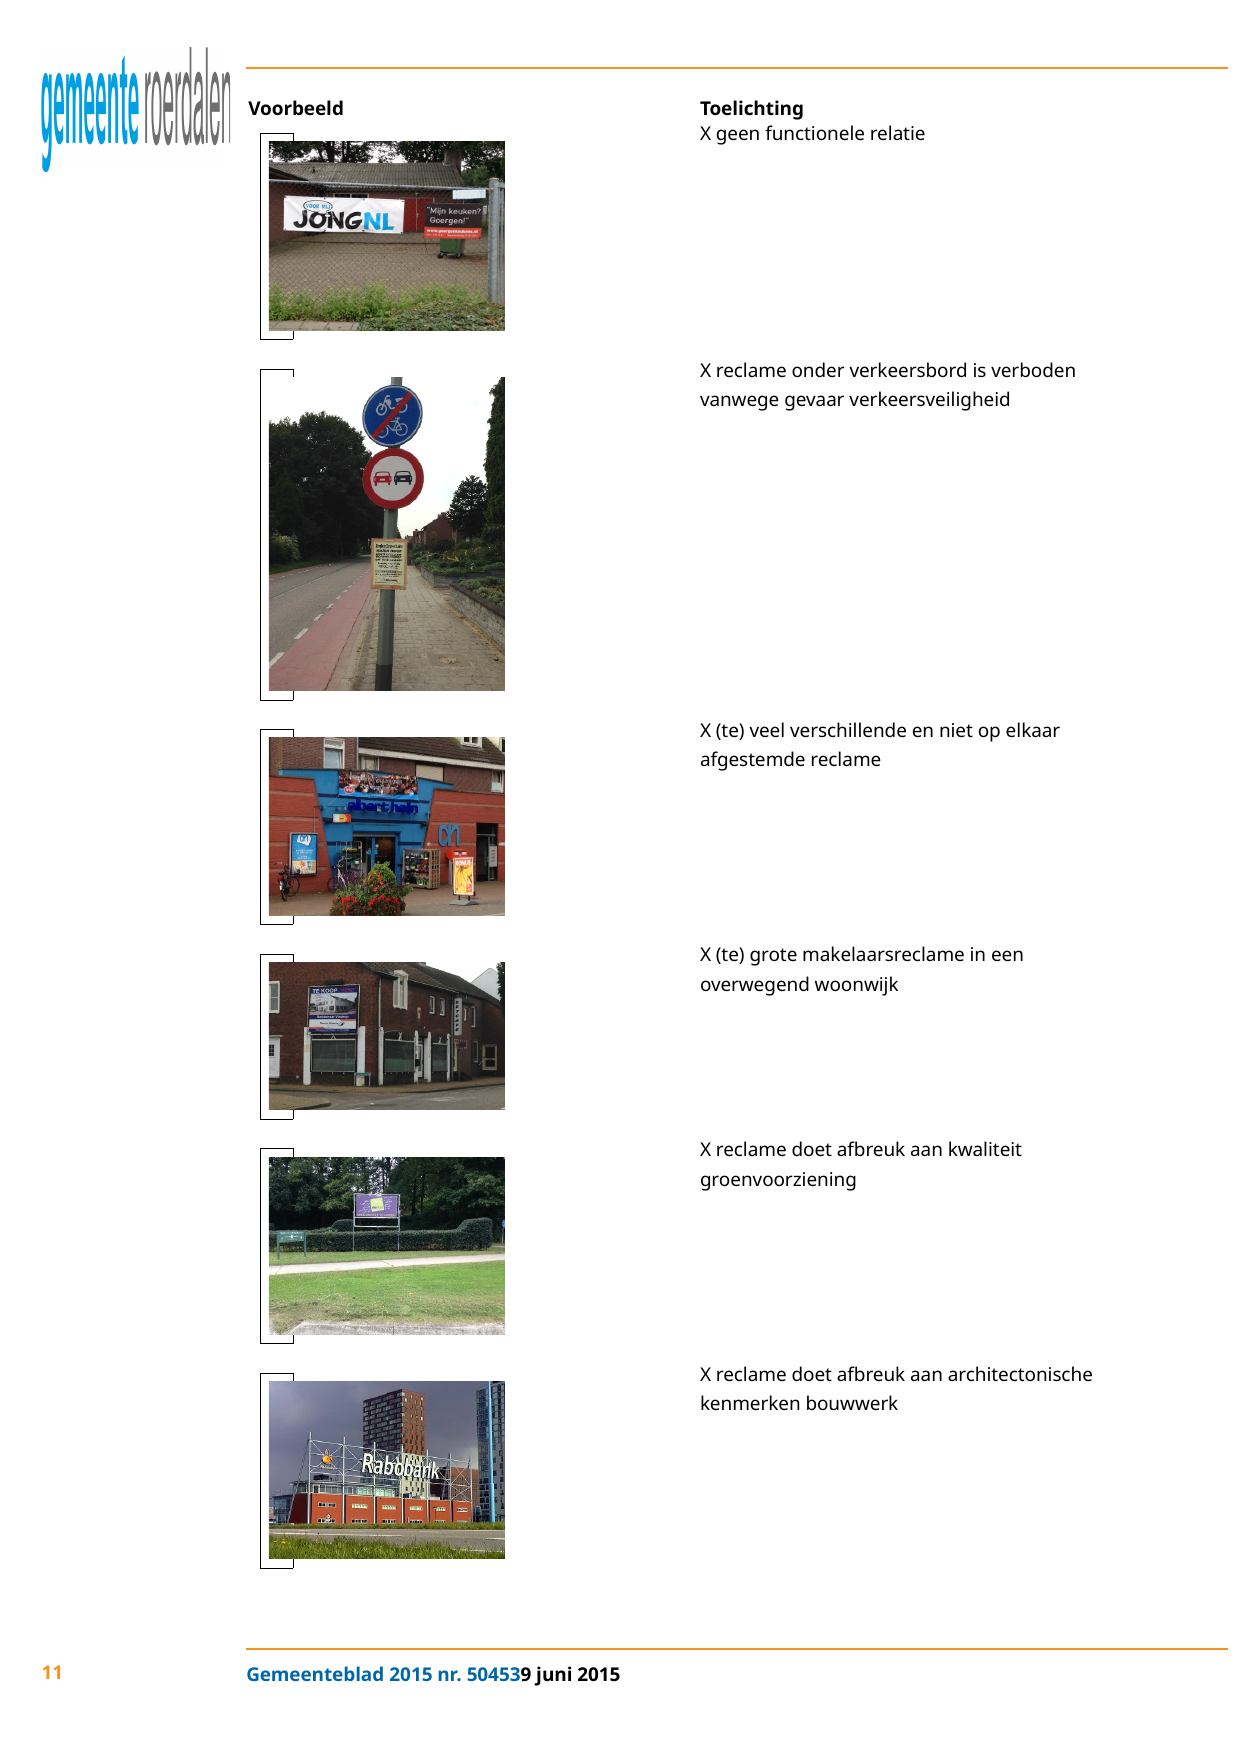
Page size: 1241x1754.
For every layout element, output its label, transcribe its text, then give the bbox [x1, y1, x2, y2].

table_cell [261, 955, 293, 962]
table_cell X reclame onder verkeersbord is verboden vanwege gevaar verkeersveiligheid [700, 357, 1152, 717]
table_header Voorbeeld [248, 95, 700, 121]
table_cell [248, 357, 700, 717]
table_cell X (te) veel verschillende en niet op elkaar afgestemde reclame [700, 717, 1152, 942]
table_cell [248, 121, 700, 357]
picture [41, 47, 231, 172]
table_cell [248, 717, 700, 942]
table_cell X reclame doet afbreuk aan architectonische kenmerken bouwwerk [700, 1361, 1152, 1585]
picture [268, 141, 505, 331]
table_cell [261, 1335, 293, 1343]
table_cell [248, 1335, 700, 1361]
table_cell X geen functionele relatie [700, 121, 1152, 357]
table_cell [248, 1361, 700, 1585]
picture [268, 1381, 505, 1559]
picture [268, 962, 505, 1110]
picture [268, 1157, 505, 1335]
table_cell [248, 1136, 700, 1334]
table_cell X (te) grote makelaarsreclame in een overwegend woonwijk [700, 942, 1152, 1136]
table_cell [248, 963, 700, 1136]
picture [268, 737, 505, 916]
table_cell [261, 1149, 293, 1334]
picture [41, 134, 48, 172]
picture [268, 377, 505, 691]
table_header Toelichting [700, 95, 1152, 121]
table_cell [261, 963, 293, 1119]
table_cell [248, 942, 700, 962]
table_cell X reclame doet afbreuk aan kwaliteit groenvoorziening [700, 1136, 1152, 1361]
